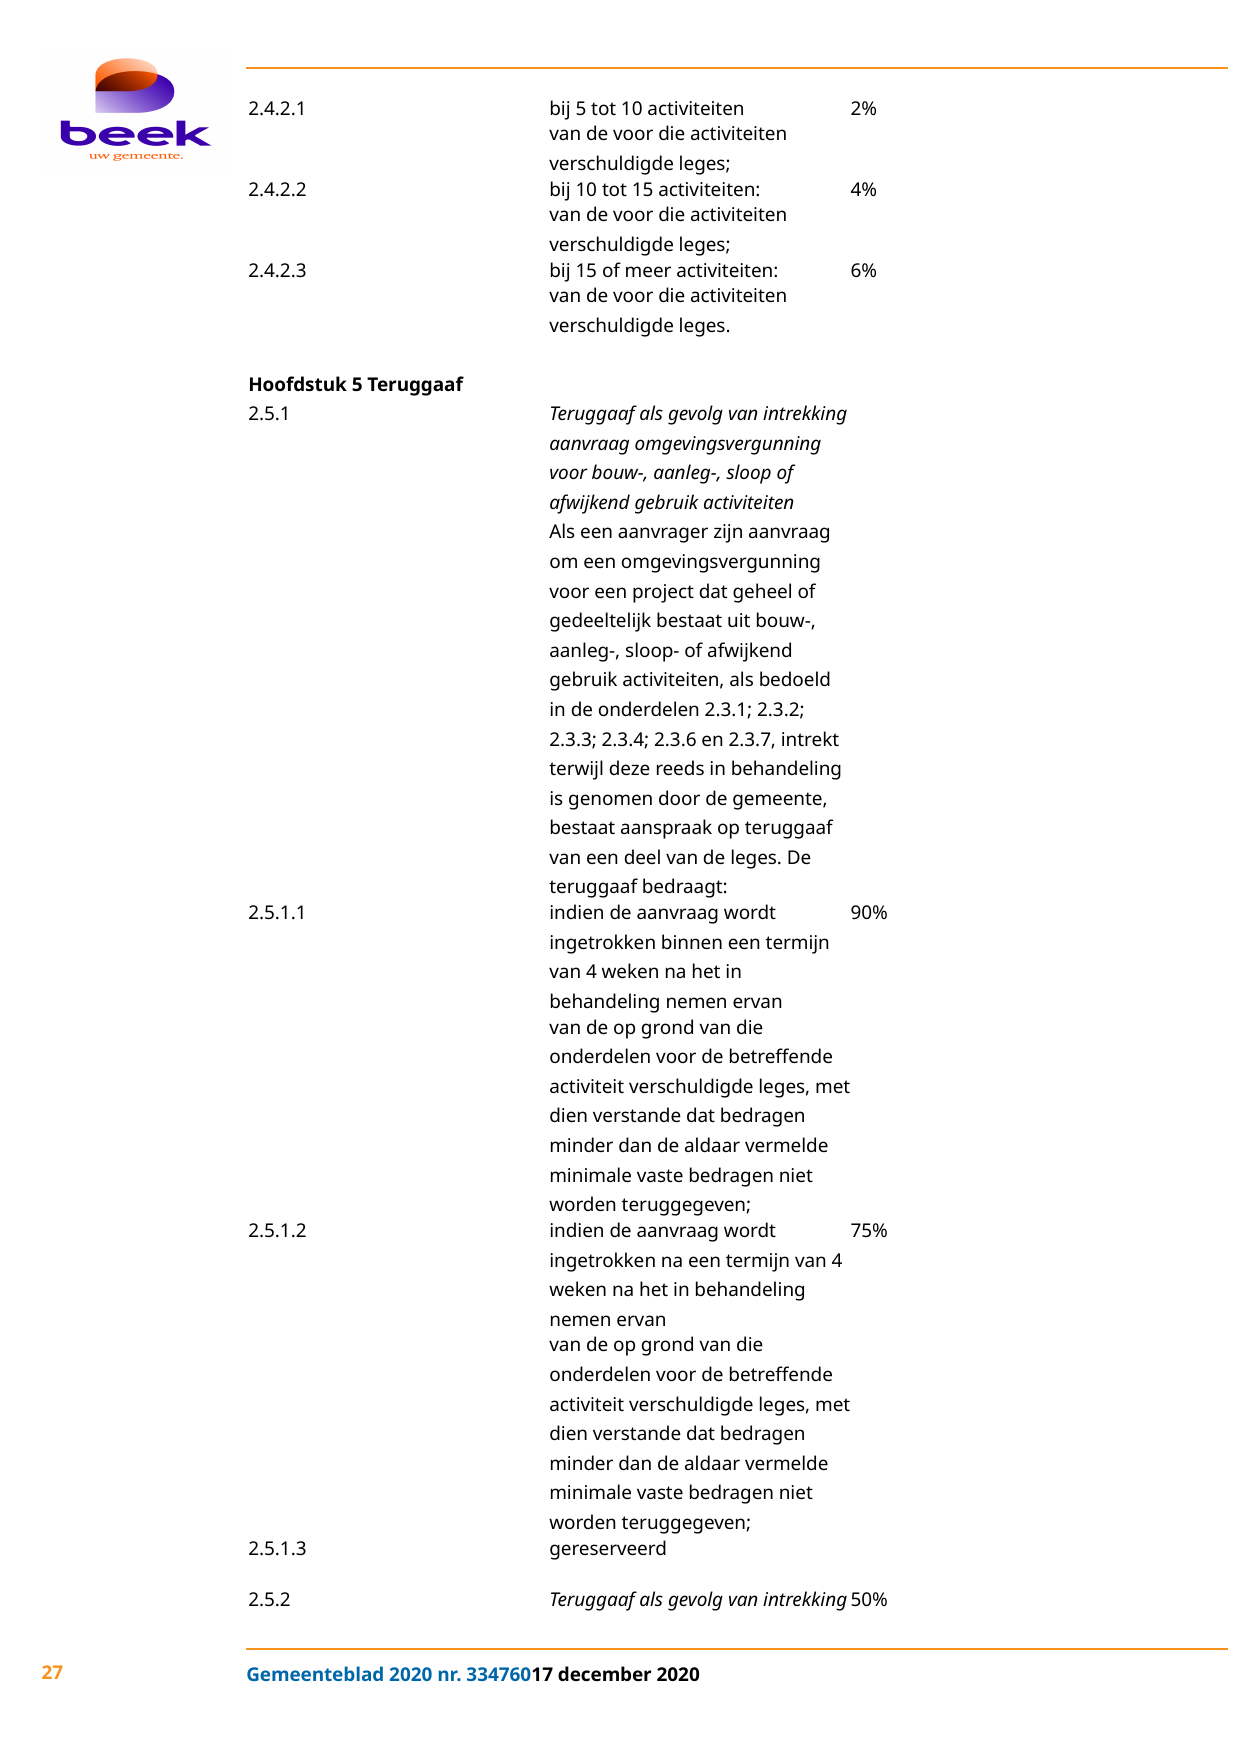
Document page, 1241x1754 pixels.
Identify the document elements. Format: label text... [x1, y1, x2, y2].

table_header [850, 400, 1152, 899]
table_cell 2% [850, 95, 1152, 121]
table_cell 4% [850, 176, 1152, 202]
table_cell [549, 1561, 850, 1586]
table_cell 2.5.1.1 [248, 900, 549, 1014]
table_cell van de op grond van die onderdelen voor de betreffende activiteit verschuldigde leges, met dien verstande dat bedragen minder dan de aldaar vermelde minimale vaste bedragen niet worden teruggegeven; [549, 1014, 850, 1217]
table_cell 2.4.2.3 [248, 257, 549, 283]
table_cell [850, 283, 1152, 338]
table_cell 2.5.2 [248, 1586, 549, 1612]
table_cell [850, 1014, 1152, 1217]
table_cell bij 5 tot 10 activiteiten [549, 95, 850, 121]
table_cell [850, 121, 1152, 176]
table_cell [850, 202, 1152, 257]
table_cell indien de aanvraag wordt ingetrokken na een termijn van 4 weken na het in behandeling nemen ervan [549, 1217, 850, 1332]
table_cell [248, 1332, 549, 1535]
table_cell van de voor die activiteiten verschuldigde leges; [549, 202, 850, 257]
table_cell [248, 283, 549, 338]
table_cell van de voor die activiteiten verschuldigde leges; [549, 121, 850, 176]
table_cell [248, 1014, 549, 1217]
table_cell van de voor die activiteiten verschuldigde leges. [549, 283, 850, 338]
table_cell [248, 202, 549, 257]
table_cell 2.5.1.2 [248, 1217, 549, 1332]
table_cell 6% [850, 257, 1152, 283]
table_header 2.5.1 [248, 400, 549, 899]
table_cell van de op grond van die onderdelen voor de betreffende activiteit verschuldigde leges, met dien verstande dat bedragen minder dan de aldaar vermelde minimale vaste bedragen niet worden teruggegeven; [549, 1332, 850, 1535]
table_cell 50% [850, 1586, 1152, 1612]
table_cell bij 10 tot 15 activiteiten: [549, 176, 850, 202]
table_cell [850, 1332, 1152, 1535]
table_cell 2.4.2.2 [248, 176, 549, 202]
table_cell Teruggaaf als gevolg van intrekking [549, 1586, 850, 1612]
table_cell 2.5.1.3 [248, 1535, 549, 1561]
table_cell [248, 1561, 549, 1586]
table_cell indien de aanvraag wordt ingetrokken binnen een termijn van 4 weken na het in behandeling nemen ervan [549, 900, 850, 1014]
picture [41, 47, 231, 172]
table_cell 2.4.2.1 [248, 95, 549, 121]
table_cell 75% [850, 1217, 1152, 1332]
table_cell [850, 1561, 1152, 1586]
table_cell bij 15 of meer activiteiten: [549, 257, 850, 283]
table_cell [248, 121, 549, 176]
table_cell [850, 1535, 1152, 1561]
table_cell 90% [850, 900, 1152, 1014]
table_cell gereserveerd [549, 1535, 850, 1561]
table_header Teruggaaf als gevolg van intrekking aanvraag omgevingsvergunning voor bouw-, aanleg-, sloop of afwijkend gebruik activiteiten Als een aanvrager zijn aanvraag om een omgevingsvergunning voor een project dat geheel of gedeeltelijk bestaat uit bouw-, aanleg-, sloop- of afwijkend gebruik activiteiten, als bedoeld in de onderdelen 2.3.1; 2.3.2; 2.3.3; 2.3.4; 2.3.6 en 2.3.7, intrekt terwijl deze reeds in behandeling is genomen door de gemeente, bestaat aanspraak op teruggaaf van een deel van de leges. De teruggaaf bedraagt: [549, 400, 850, 899]
text Hoofdstuk 5 Teruggaaf [248, 371, 1152, 396]
